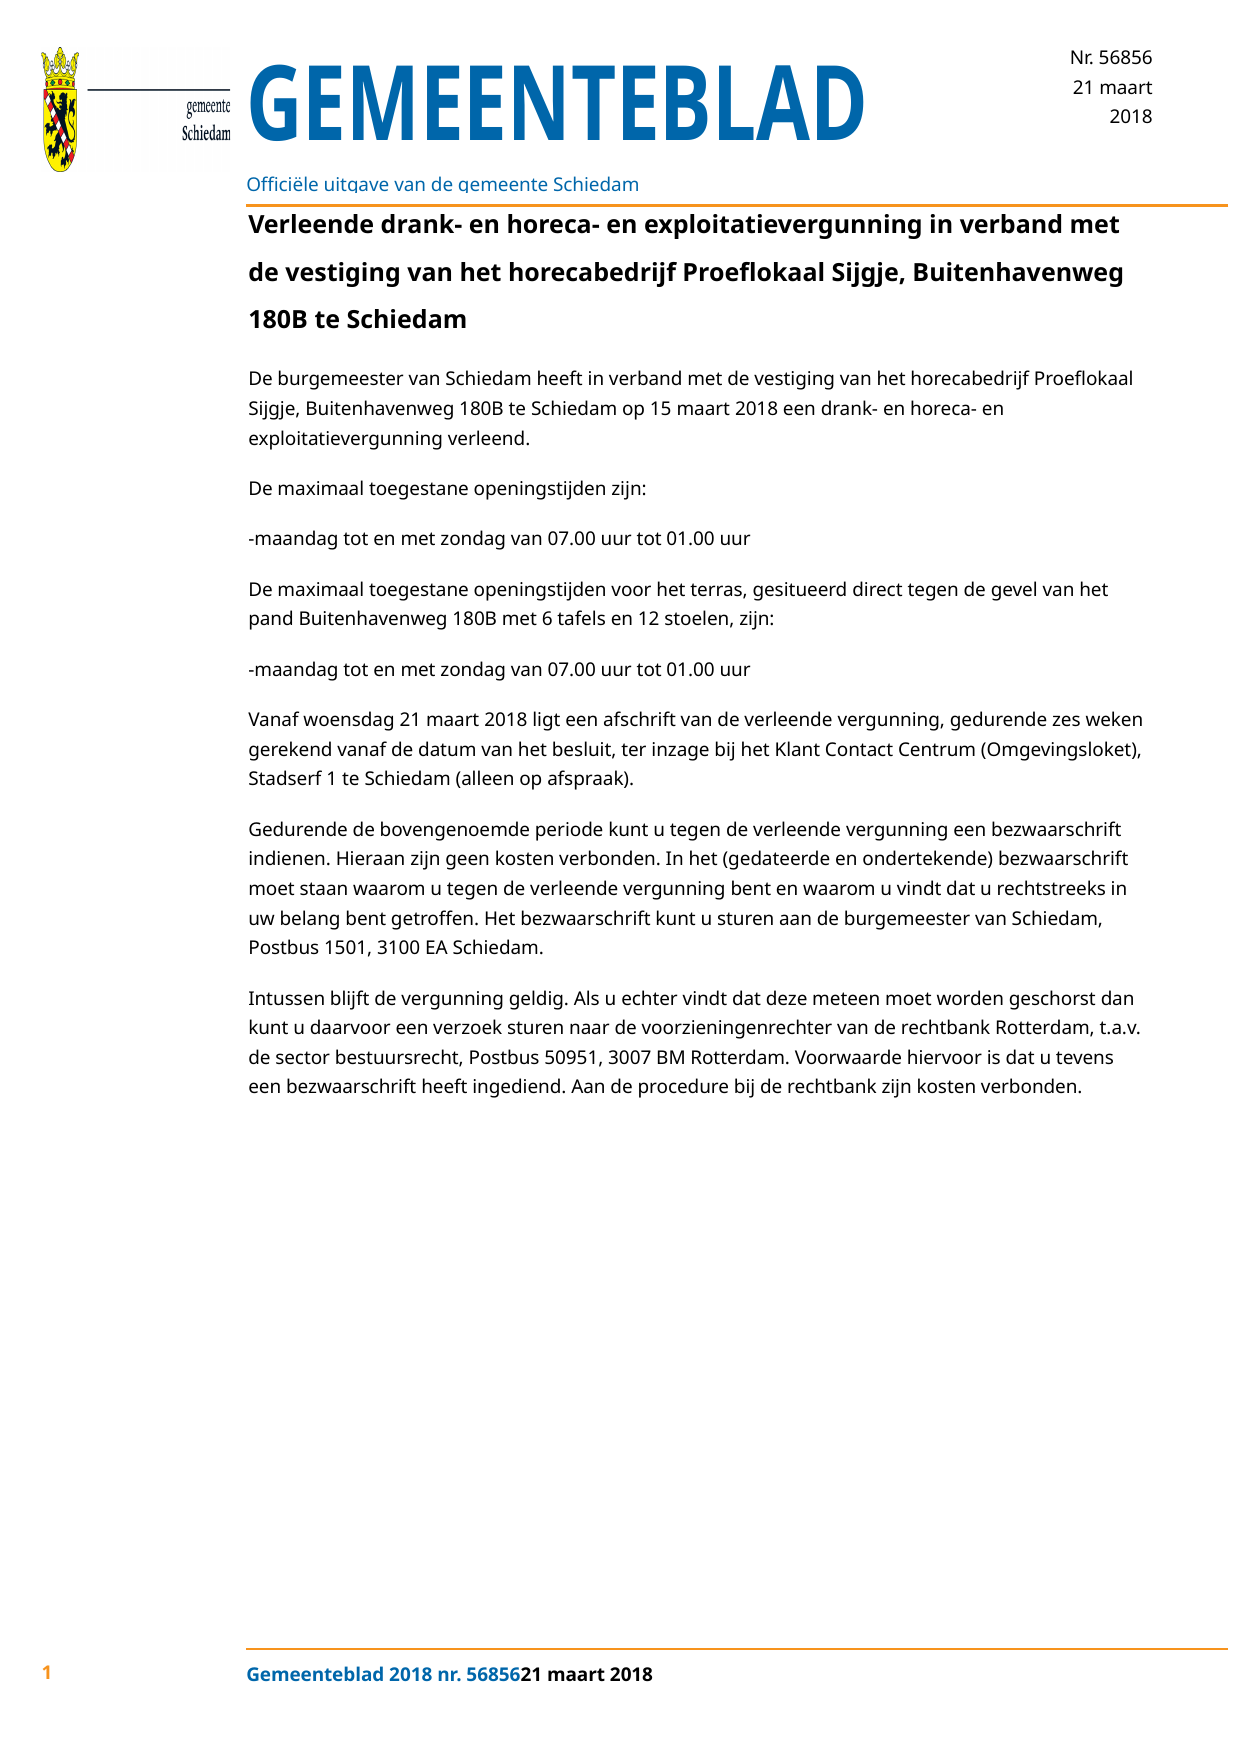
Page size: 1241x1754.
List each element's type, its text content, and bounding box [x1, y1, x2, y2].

text De burgemeester van Schiedam heeft in verband met de vestiging van het horecabedrijf Proeflokaal Sijgje, Buitenhavenweg 180B te Schiedam op 15 maart 2018 een drank- en horeca- en exploitatievergunning verleend. [248, 366, 1152, 450]
text -maandag tot en met zondag van 07.00 uur tot 01.00 uur [248, 526, 1152, 551]
text Intussen blijft de vergunning geldig. Als u echter vindt dat deze meteen moet worden geschorst dan kunt u daarvoor een verzoek sturen naar de voorzieningenrechter van de rechtbank Rotterdam, t.a.v. de sector bestuursrecht, Postbus 50951, 3007 BM Rotterdam. Voorwaarde hiervoor is dat u tevens een bezwaarschrift heeft ingediend. Aan de procedure bij de rechtbank zijn kosten verbonden. [248, 985, 1152, 1099]
picture [41, 47, 231, 172]
text De maximaal toegestane openingstijden zijn: [248, 475, 1152, 501]
text Vanaf woensdag 21 maart 2018 ligt een afschrift van de verleende vergunning, gedurende zes weken gerekend vanaf de datum van het besluit, ter inzage bij het Klant Contact Centrum (Omgevingsloket), Stadserf 1 te Schiedam (alleen op afspraak). [248, 706, 1152, 791]
text De maximaal toegestane openingstijden voor het terras, gesitueerd direct tegen de gevel van het pand Buitenhavenweg 180B met 6 tafels en 12 stoelen, zijn: [248, 576, 1152, 631]
text Verleende drank- en horeca- en exploitatievergunning in verband met de vestiging van het horecabedrijf Proeflokaal Sijgje, Buitenhavenweg 180B te Schiedam [248, 207, 1152, 336]
text -maandag tot en met zondag van 07.00 uur tot 01.00 uur [248, 656, 1152, 682]
text Gedurende de bovengenoemde periode kunt u tegen de verleende vergunning een bezwaarschrift indienen. Hieraan zijn geen kosten verbonden. In het (gedateerde en ondertekende) bezwaarschrift moet staan waarom u tegen de verleende vergunning bent en waarom u vindt dat u rechtstreeks in uw belang bent getroffen. Het bezwaarschrift kunt u sturen aan de burgemeester van Schiedam, Postbus 1501, 3100 EA Schiedam. [248, 816, 1152, 960]
